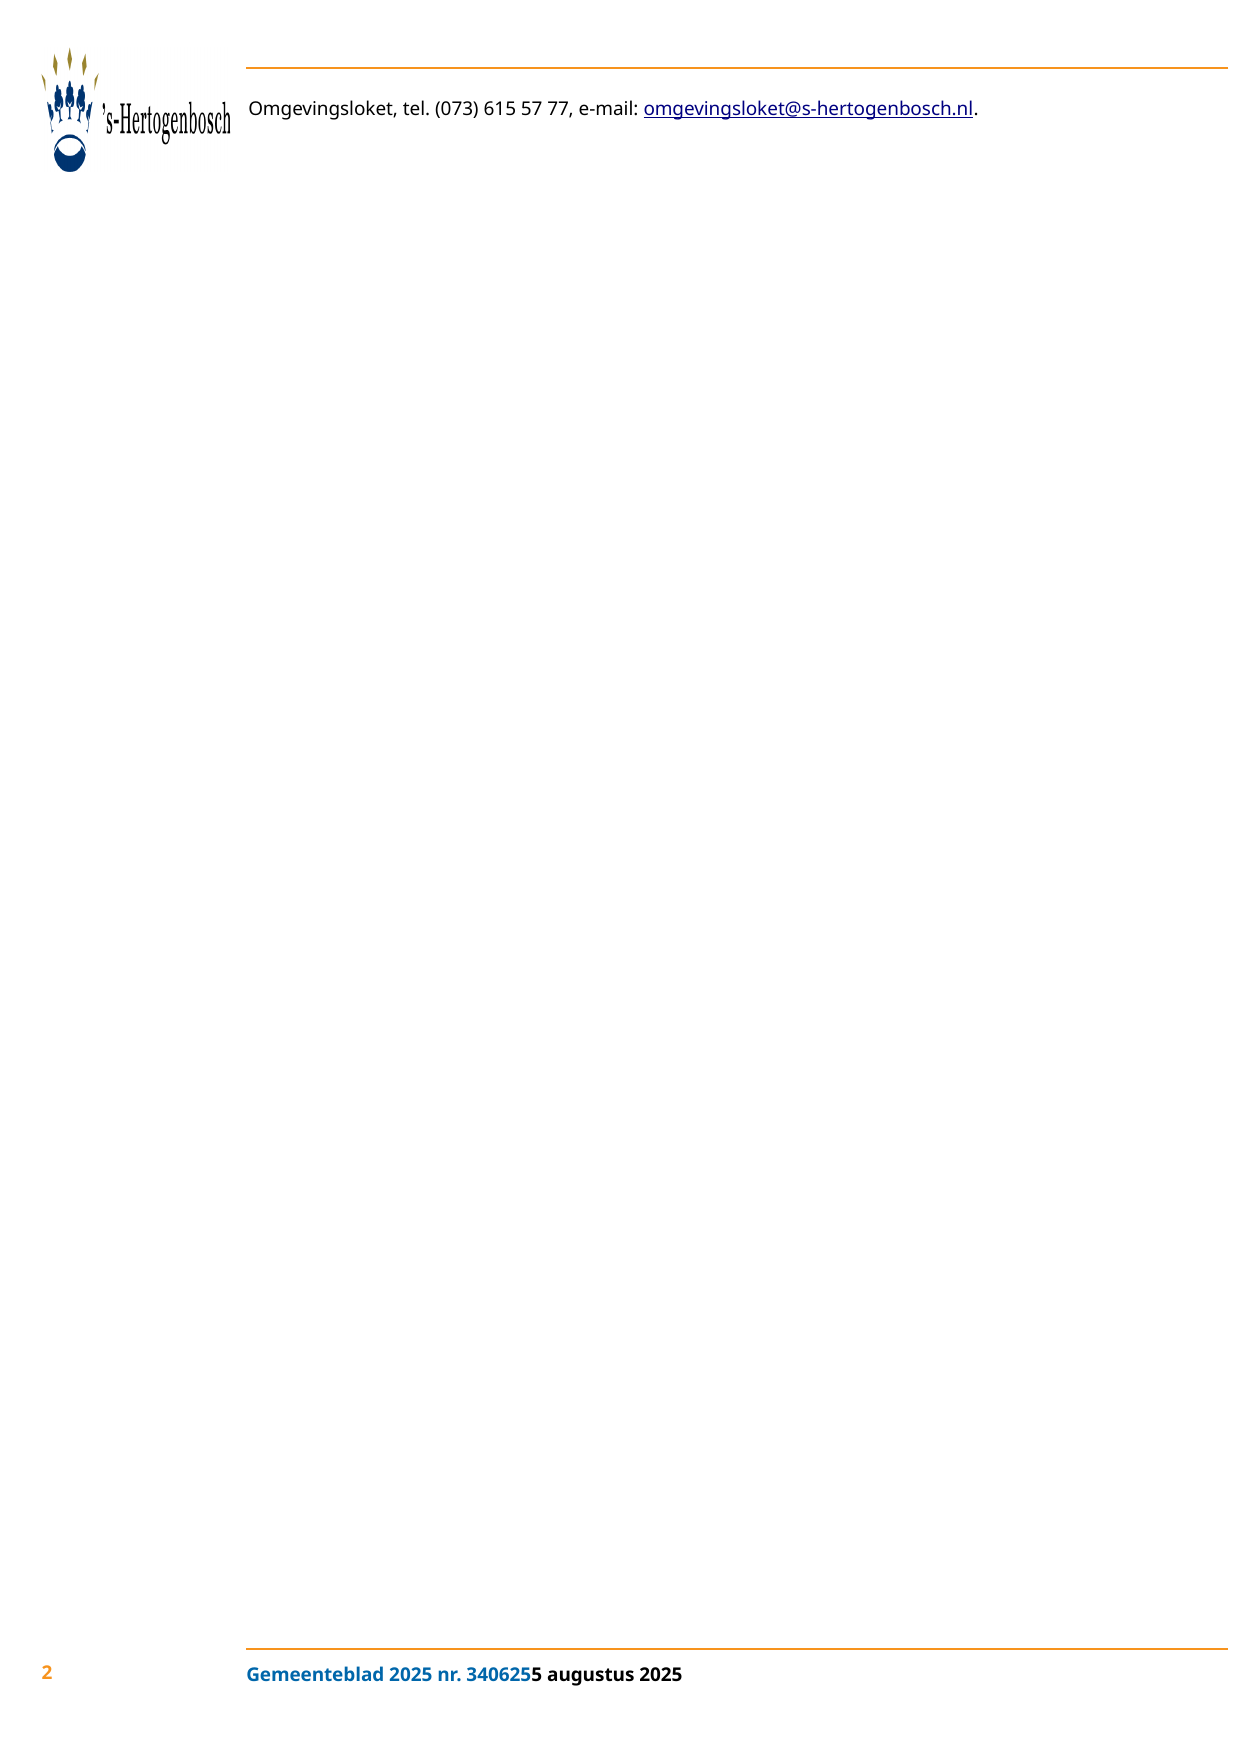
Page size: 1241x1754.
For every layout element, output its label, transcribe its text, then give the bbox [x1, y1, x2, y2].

picture [41, 47, 231, 172]
text Omgevingsloket, tel. (073) 615 57 77, e-mail: omgevingsloket@s-hertogenbosch.nl. [248, 95, 1152, 121]
